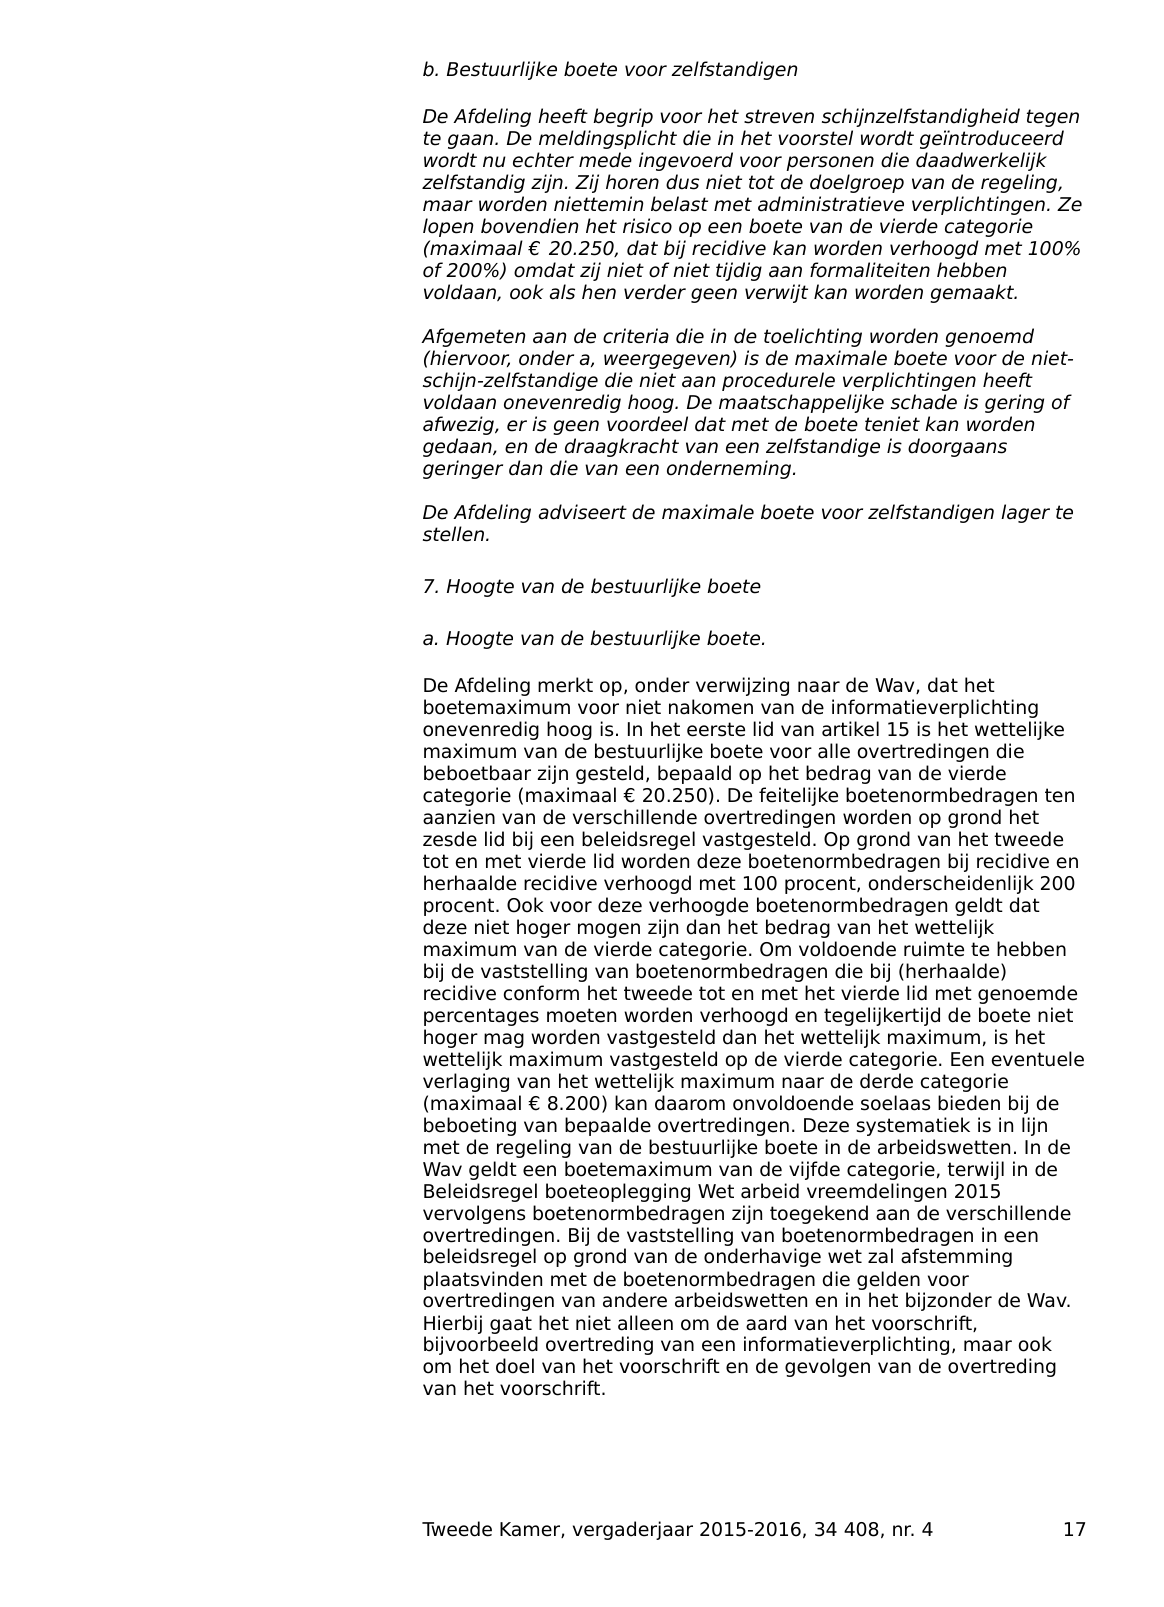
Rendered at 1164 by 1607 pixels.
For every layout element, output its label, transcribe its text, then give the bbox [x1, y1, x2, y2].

text De Afdeling adviseert de maximale boete voor zelfstandigen lager te stellen. [422, 502, 1087, 546]
text Afgemeten aan de criteria die in de toelichting worden genoemd (hiervoor, onder a, weergegeven) is de maximale boete voor de niet-schijn-zelfstandige die niet aan procedurele verplichtingen heeft voldaan onevenredig hoog. De maatschappelijke schade is gering of afwezig, er is geen voordeel dat met de boete teniet kan worden gedaan, en de draagkracht van een zelfstandige is doorgaans geringer dan die van een onderneming. [422, 326, 1087, 480]
subtitle 7. Hoogte van de bestuurlijke boete [422, 576, 1087, 598]
subtitle b. Bestuurlijke boete voor zelfstandigen [422, 59, 1087, 81]
text De Afdeling heeft begrip voor het streven schijnzelfstandigheid tegen te gaan. De meldingsplicht die in het voorstel wordt geïntroduceerd wordt nu echter mede ingevoerd voor personen die daadwerkelijk zelfstandig zijn. Zij horen dus niet tot de doelgroep van de regeling, maar worden niettemin belast met administratieve verplichtingen. Ze lopen bovendien het risico op een boete van de vierde categorie (maximaal € 20.250, dat bij recidive kan worden verhoogd met 100% of 200%) omdat zij niet of niet tijdig aan formaliteiten hebben voldaan, ook als hen verder geen verwijt kan worden gemaakt. [422, 106, 1087, 304]
text De Afdeling merkt op, onder verwijzing naar de Wav, dat het boetemaximum voor niet nakomen van de informatieverplichting onevenredig hoog is. In het eerste lid van artikel 15 is het wettelijke maximum van de bestuurlijke boete voor alle overtredingen die beboetbaar zijn gesteld, bepaald op het bedrag van de vierde categorie (maximaal € 20.250). De feitelijke boetenormbedragen ten aanzien van de verschillende overtredingen worden op grond het zesde lid bij een beleidsregel vastgesteld. Op grond van het tweede tot en met vierde lid worden deze boetenormbedragen bij recidive en herhaalde recidive verhoogd met 100 procent, onderscheidenlijk 200 procent. Ook voor deze verhoogde boetenormbedragen geldt dat deze niet hoger mogen zijn dan het bedrag van het wettelijk maximum van de vierde categorie. Om voldoende ruimte te hebben bij de vaststelling van boetenormbedragen die bij (herhaalde) recidive conform het tweede tot en met het vierde lid met genoemde percentages moeten worden verhoogd en tegelijkertijd de boete niet hoger mag worden vastgesteld dan het wettelijk maximum, is het wettelijk maximum vastgesteld op de vierde categorie. Een eventuele verlaging van het wettelijk maximum naar de derde categorie (maximaal € 8.200) kan daarom onvoldoende soelaas bieden bij de beboeting van bepaalde overtredingen. Deze systematiek is in lijn met de regeling van de bestuurlijke boete in de arbeidswetten. In de Wav geldt een boetemaximum van de vijfde categorie, terwijl in de Beleidsregel boeteoplegging Wet arbeid vreemdelingen 2015 vervolgens boetenormbedragen zijn toegekend aan de verschillende overtredingen. Bij de vaststelling van boetenormbedragen in een beleidsregel op grond van de onderhavige wet zal afstemming plaatsvinden met de boetenormbedragen die gelden voor overtredingen van andere arbeidswetten en in het bijzonder de Wav. Hierbij gaat het niet alleen om de aard van het voorschrift, bijvoorbeeld overtreding van een informatieverplichting, maar ook om het doel van het voorschrift en de gevolgen van de overtreding van het voorschrift. [422, 675, 1087, 1400]
subtitle a. Hoogte van de bestuurlijke boete. [422, 628, 1087, 650]
